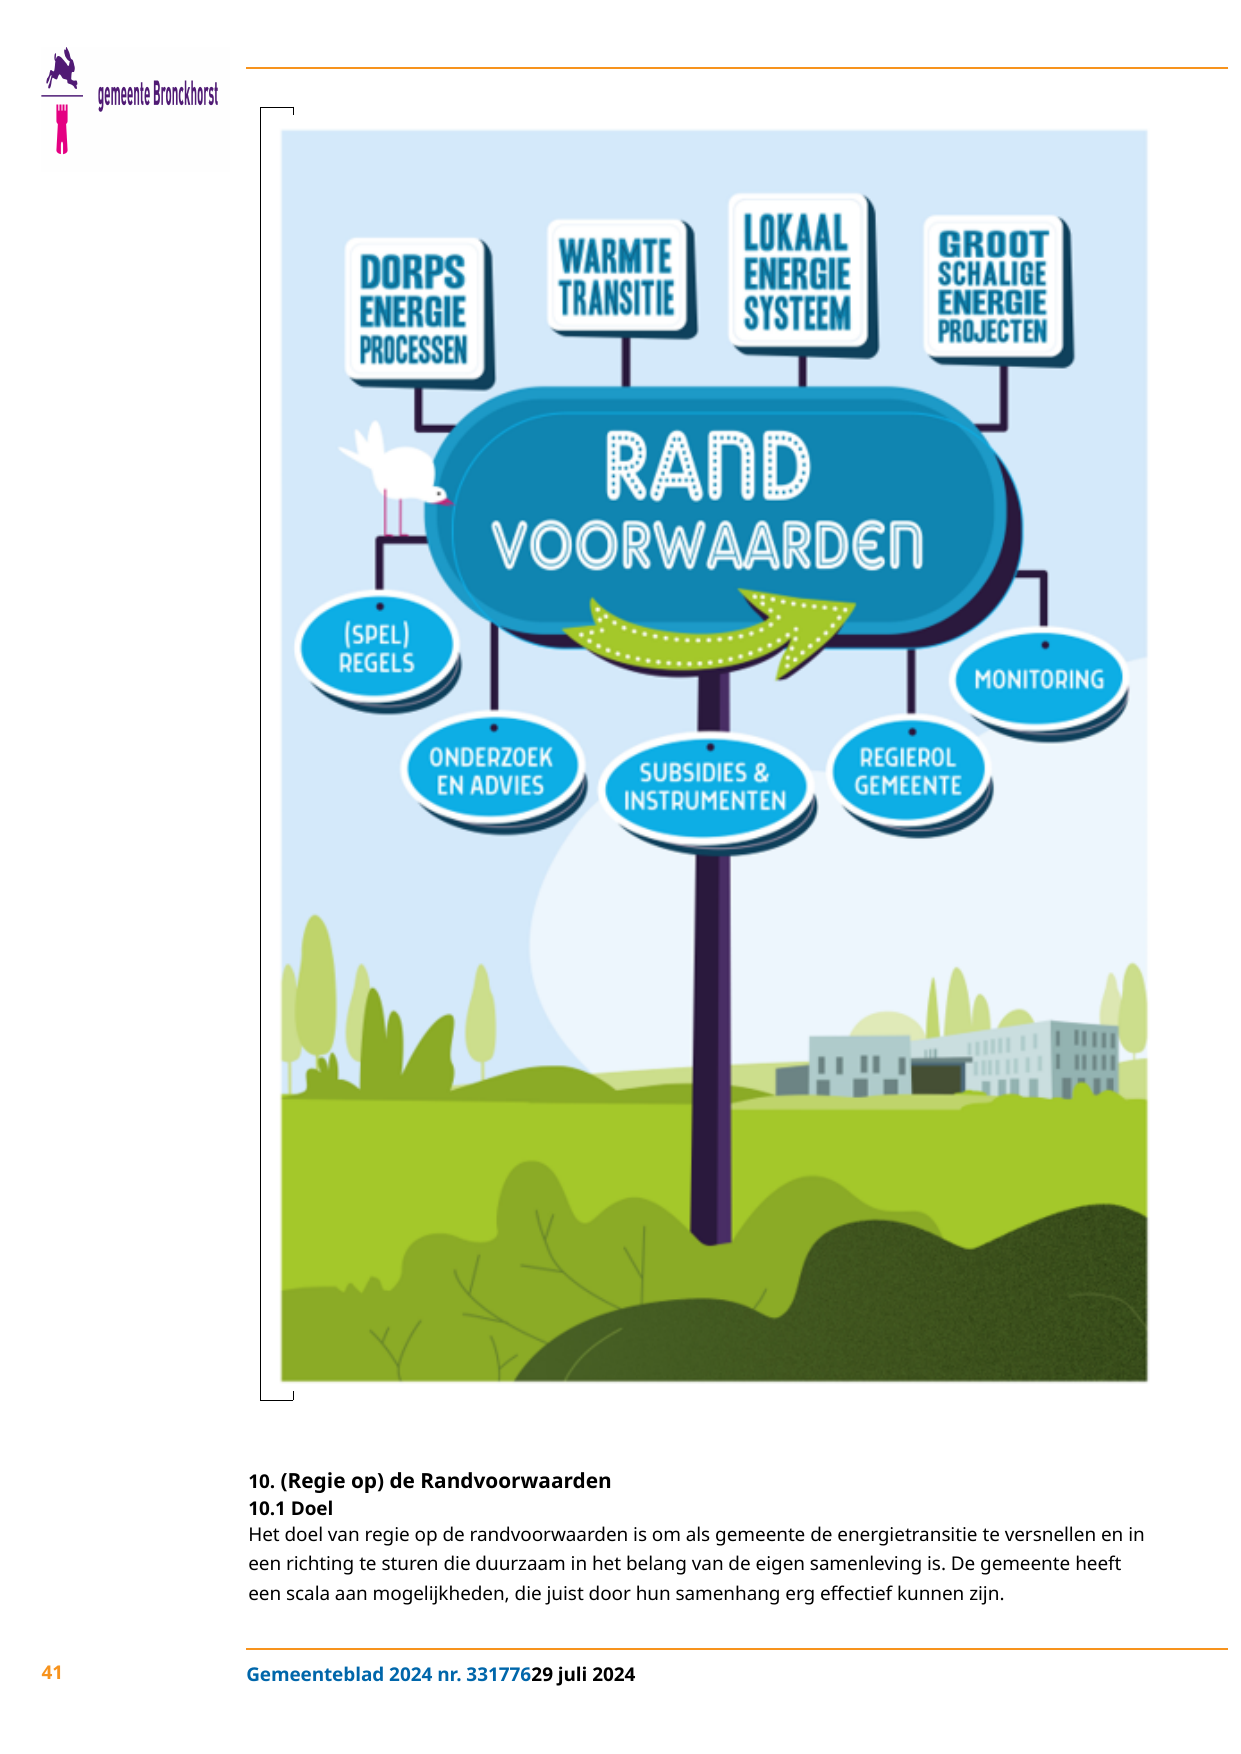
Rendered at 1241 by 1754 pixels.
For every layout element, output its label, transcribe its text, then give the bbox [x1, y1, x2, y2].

text 10. (Regie op) de Randvoorwaarden [248, 1467, 1152, 1495]
text 10.1 Doel [248, 1495, 1152, 1521]
picture [41, 47, 231, 172]
text Het doel van regie op de randvoorwaarden is om als gemeente de energietransitie te versnellen en in een richting te sturen die duurzaam in het belang van de eigen samenleving is. De gemeente heeft een scala aan mogelijkheden, die juist door hun samenhang erg effectief kunnen zijn. [248, 1521, 1152, 1606]
picture [268, 115, 1155, 1391]
